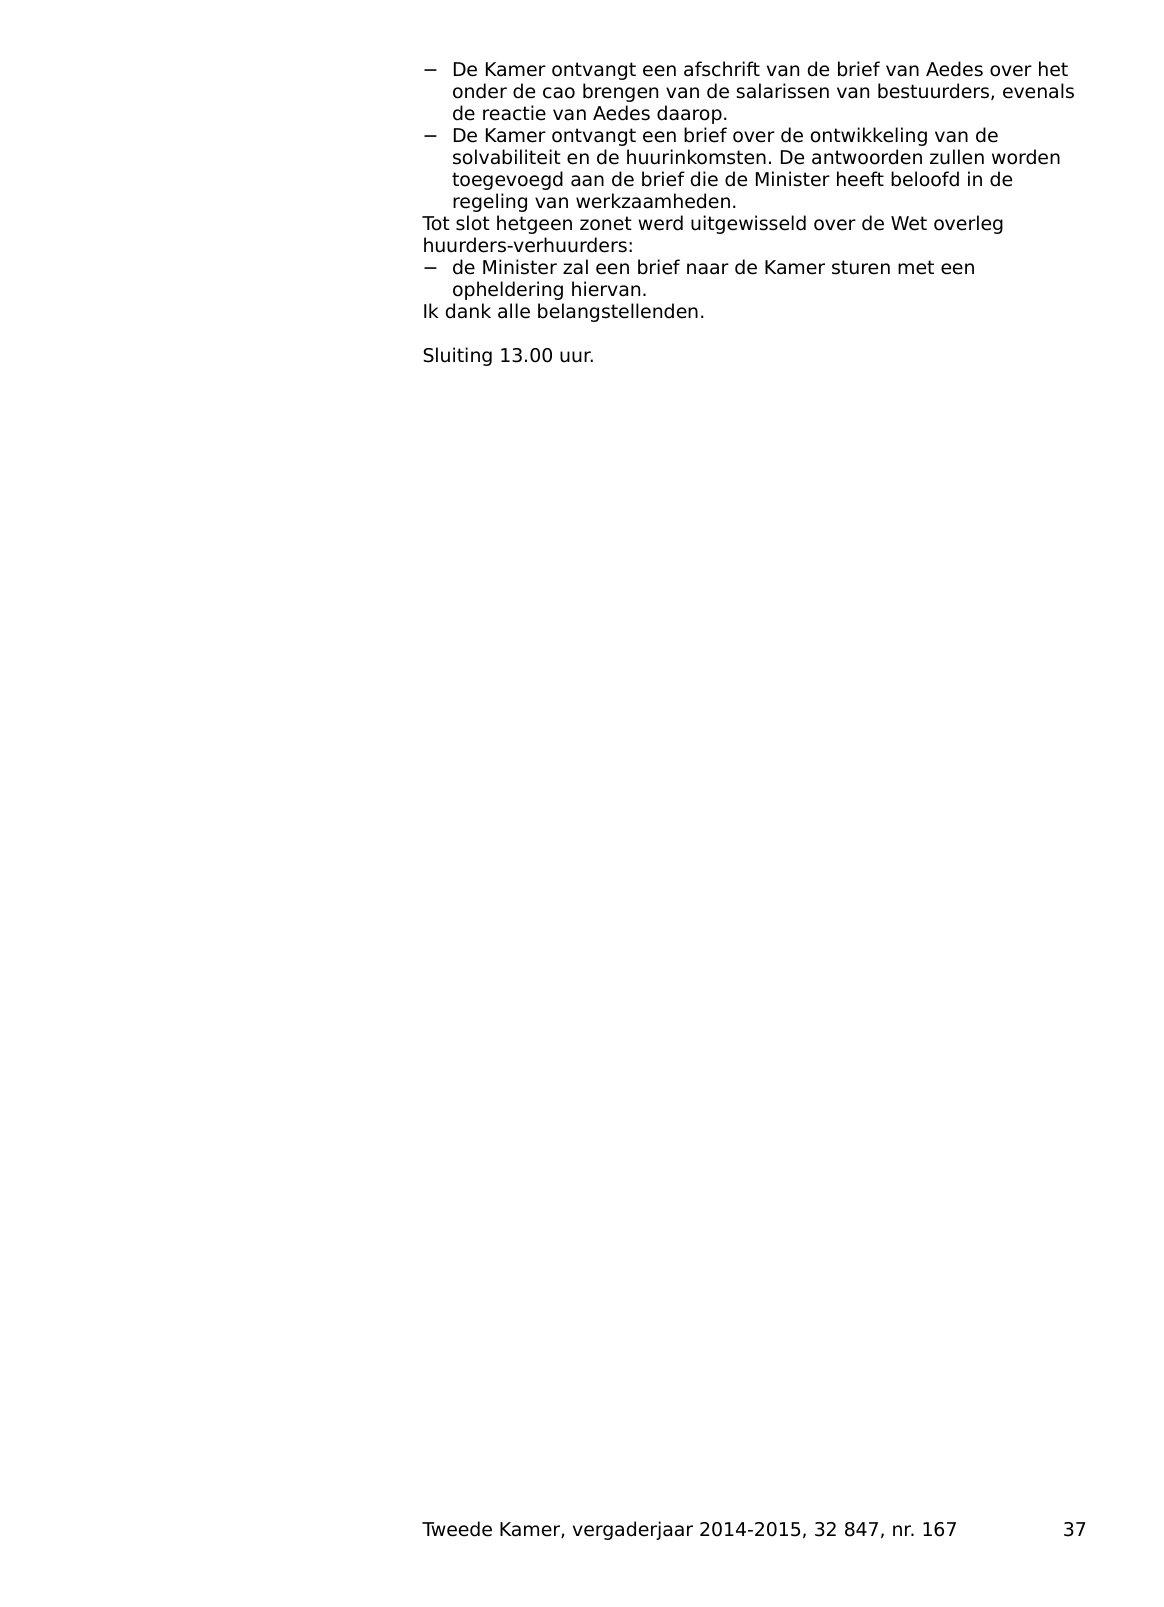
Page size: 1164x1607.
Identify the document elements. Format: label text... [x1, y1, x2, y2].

text Sluiting 13.00 uur. [422, 345, 1087, 367]
text Ik dank alle belangstellenden. [422, 301, 1087, 323]
text − de Minister zal een brief naar de Kamer sturen met een opheldering hiervan. [422, 257, 1087, 301]
text − De Kamer ontvangt een brief over de ontwikkeling van de solvabiliteit en de huurinkomsten. De antwoorden zullen worden toegevoegd aan de brief die de Minister heeft beloofd in de regeling van werkzaamheden. [422, 125, 1087, 213]
text − De Kamer ontvangt een afschrift van de brief van Aedes over het onder de cao brengen van de salarissen van bestuurders, evenals de reactie van Aedes daarop. [422, 59, 1087, 125]
text Tot slot hetgeen zonet werd uitgewisseld over de Wet overleg huurders-verhuurders: [422, 213, 1087, 257]
